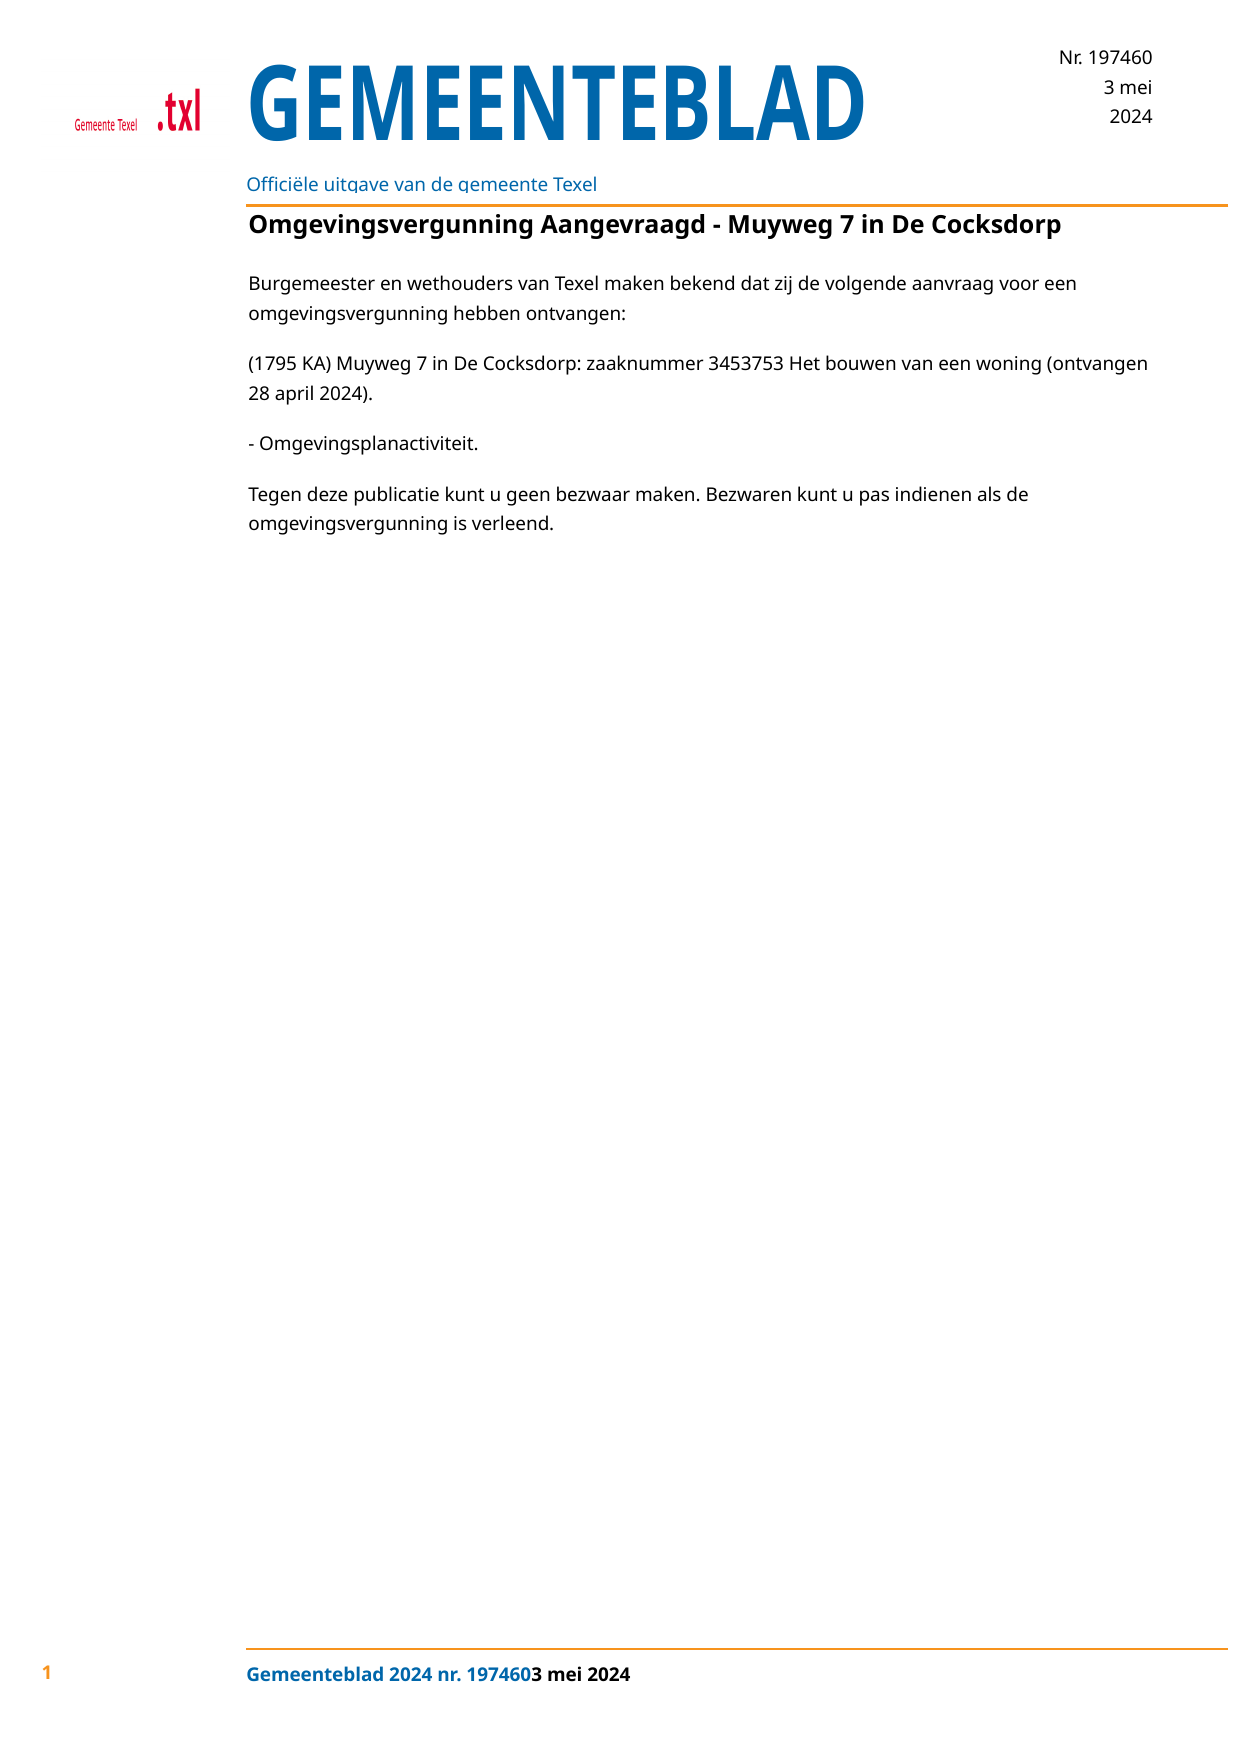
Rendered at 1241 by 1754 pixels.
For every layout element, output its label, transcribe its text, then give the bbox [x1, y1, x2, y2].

text (1795 KA) Muyweg 7 in De Cocksdorp: zaaknummer 3453753 Het bouwen van een woning (ontvangen 28 april 2024). [248, 350, 1152, 406]
text Burgemeester en wethouders van Texel maken bekend dat zij de volgende aanvraag voor een omgevingsvergunning hebben ontvangen: [248, 270, 1152, 326]
picture [41, 47, 231, 172]
text - Omgevingsplanactiviteit. [248, 430, 1152, 456]
text Omgevingsvergunning Aangevraagd - Muyweg 7 in De Cocksdorp [248, 207, 1152, 241]
text Tegen deze publicatie kunt u geen bezwaar maken. Bezwaren kunt u pas indienen als de omgevingsvergunning is verleend. [248, 481, 1152, 536]
